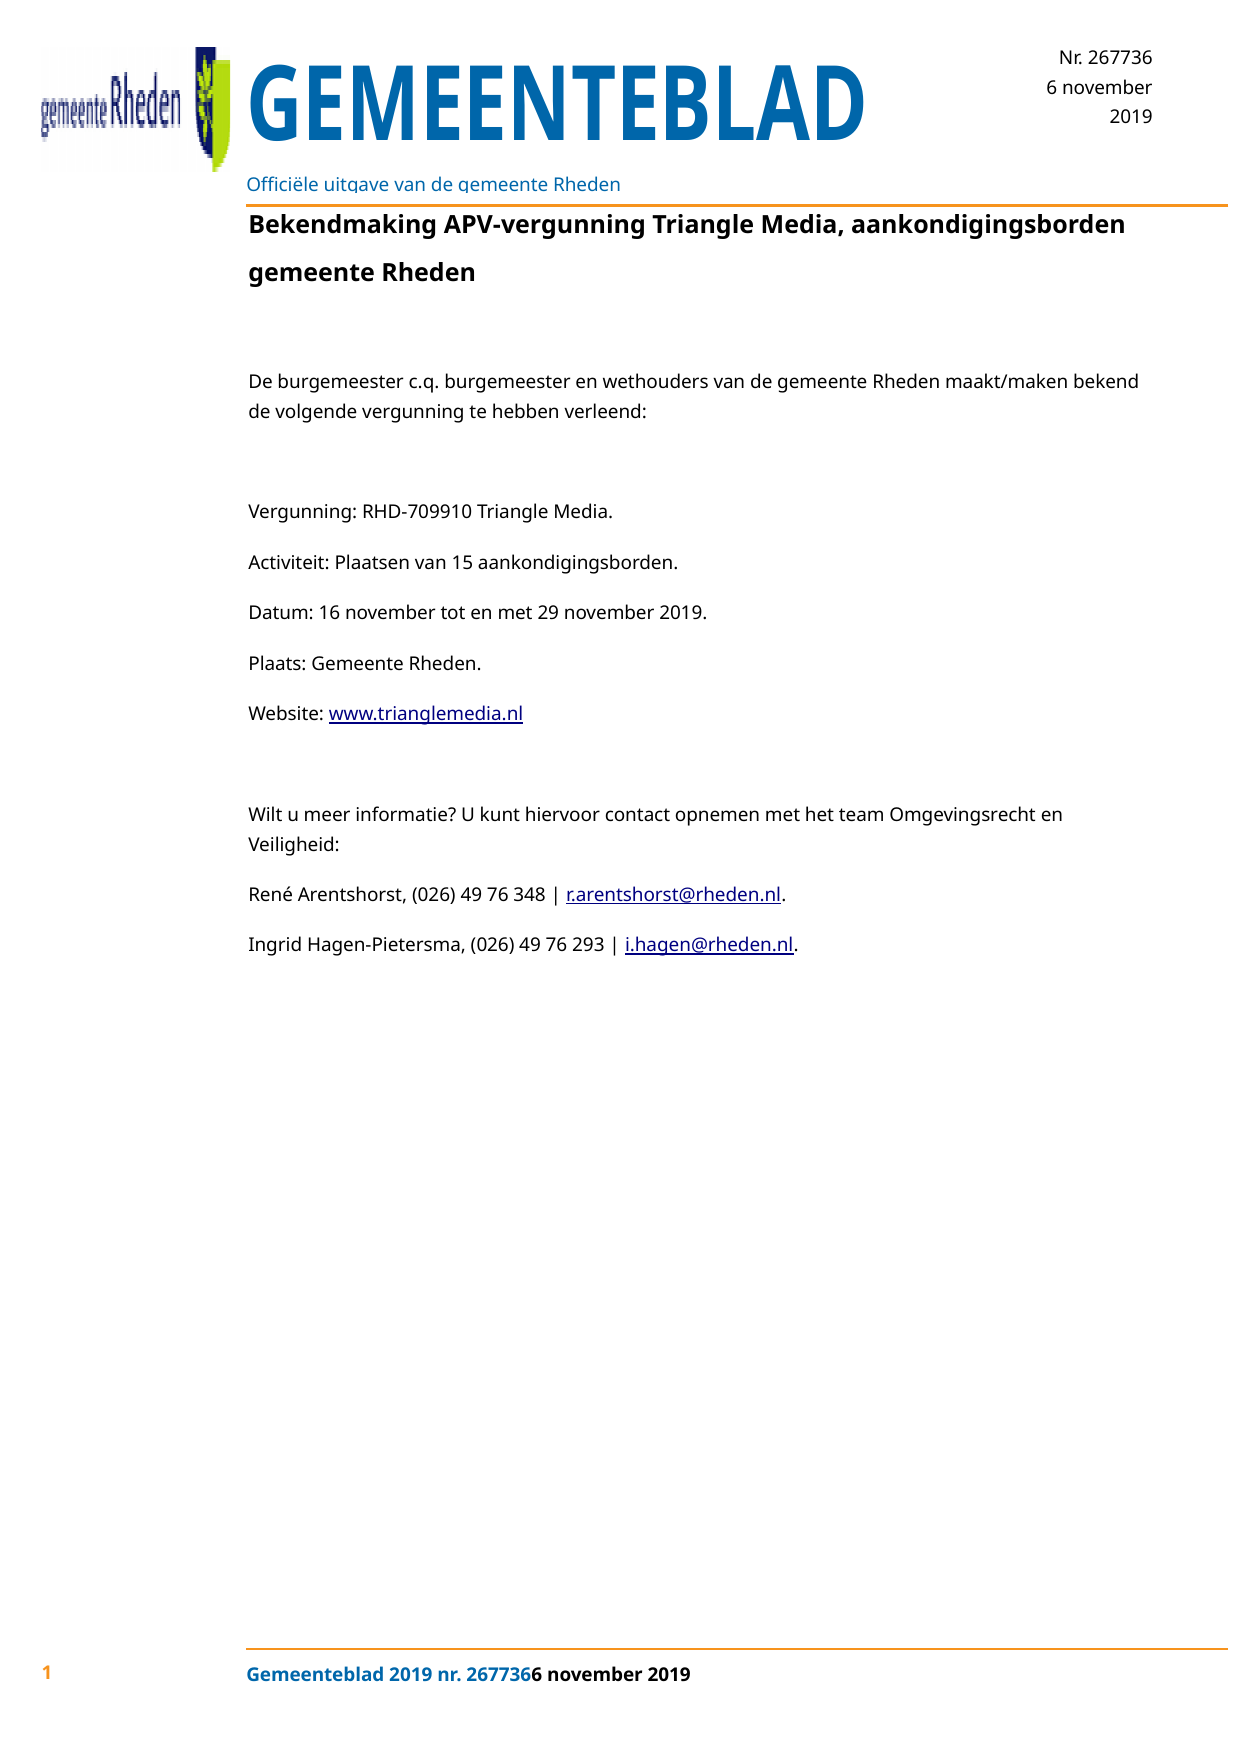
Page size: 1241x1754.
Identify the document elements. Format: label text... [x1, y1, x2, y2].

text Ingrid Hagen-Pietersma, (026) 49 76 293 | i.hagen@rheden.nl. [248, 932, 1152, 957]
text Website: www.trianglemedia.nl [248, 700, 1152, 726]
text Plaats: Gemeente Rheden. [248, 650, 1152, 676]
text Activiteit: Plaatsen van 15 aankondigingsborden. [248, 549, 1152, 575]
text Bekendmaking APV-vergunning Triangle Media, aankondigingsborden gemeente Rheden [248, 207, 1152, 288]
text De burgemeester c.q. burgemeester en wethouders van de gemeente Rheden maakt/maken bekend de volgende vergunning te hebben verleend: [248, 368, 1152, 424]
text Vergunning: RHD-709910 Triangle Media. [248, 499, 1152, 524]
picture [41, 47, 231, 172]
text Wilt u meer informatie? U kunt hiervoor contact opnemen met het team Omgevingsrecht en Veiligheid: [248, 801, 1152, 857]
text René Arentshorst, (026) 49 76 348 | r.arentshorst@rheden.nl. [248, 881, 1152, 907]
text Datum: 16 november tot en met 29 november 2019. [248, 599, 1152, 625]
